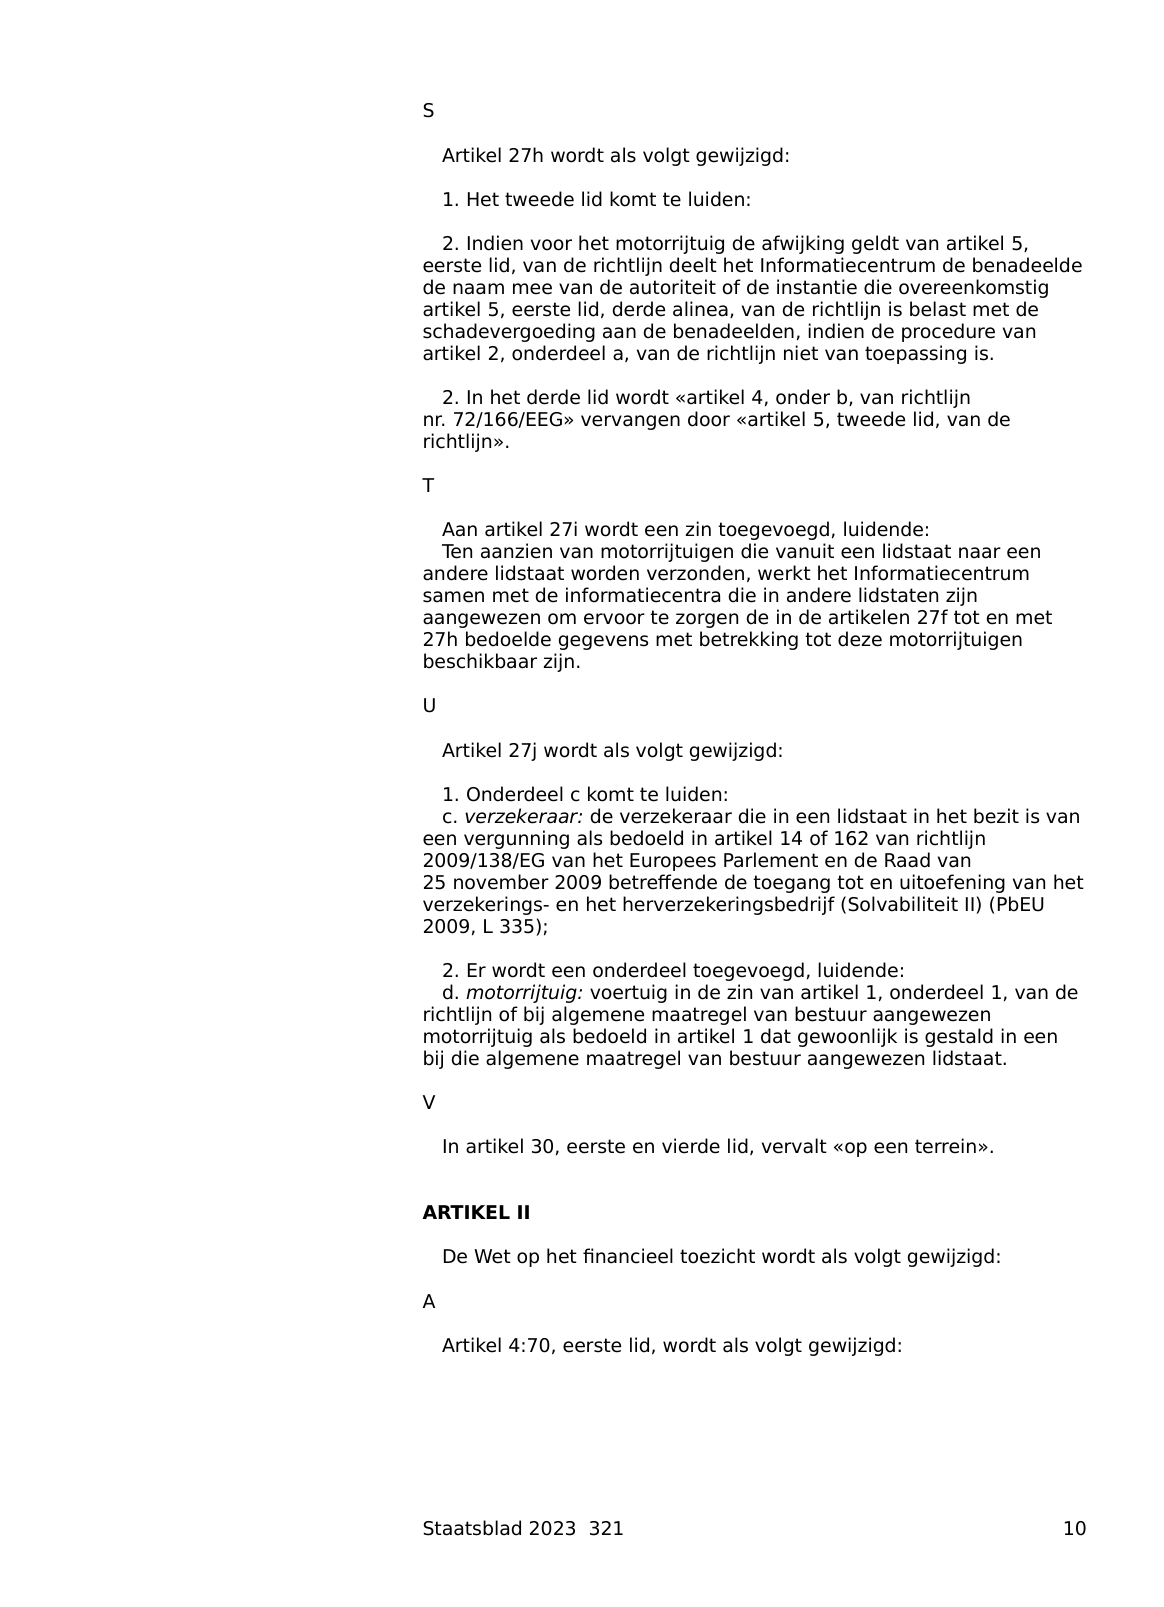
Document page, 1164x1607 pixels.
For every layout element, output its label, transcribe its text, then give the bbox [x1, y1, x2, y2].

text V [422, 1092, 1087, 1114]
text 1. Het tweede lid komt te luiden: [422, 189, 1087, 211]
text Artikel 27j wordt als volgt gewijzigd: [422, 739, 1087, 761]
text 1. Onderdeel c komt te luiden: [422, 784, 1087, 806]
text De Wet op het financieel toezicht wordt als volgt gewijzigd: [422, 1246, 1087, 1268]
text In artikel 30, eerste en vierde lid, vervalt «op een terrein». [422, 1136, 1087, 1158]
text 2. In het derde lid wordt «artikel 4, onder b, van richtlijn nr. 72/166/EEG» vervangen door «artikel 5, tweede lid, van de richtlijn». [422, 387, 1087, 453]
text S [422, 100, 1087, 122]
text A [422, 1291, 1087, 1313]
text 2. Indien voor het motorrijtuig de afwijking geldt van artikel 5, eerste lid, van de richtlijn deelt het Informatiecentrum de benadeelde de naam mee van de autoriteit of de instantie die overeenkomstig artikel 5, eerste lid, derde alinea, van de richtlijn is belast met de schadevergoeding aan de benadeelden, indien de procedure van artikel 2, onderdeel a, van de richtlijn niet van toepassing is. [422, 233, 1087, 365]
text T [422, 475, 1087, 497]
text 2. Er wordt een onderdeel toegevoegd, luidende: [422, 960, 1087, 982]
text Ten aanzien van motorrijtuigen die vanuit een lidstaat naar een andere lidstaat worden verzonden, werkt het Informatiecentrum samen met de informatiecentra die in andere lidstaten zijn aangewezen om ervoor te zorgen de in de artikelen 27f tot en met 27h bedoelde gegevens met betrekking tot deze motorrijtuigen beschikbaar zijn. [422, 541, 1087, 673]
text c. verzekeraar: de verzekeraar die in een lidstaat in het bezit is van een vergunning als bedoeld in artikel 14 of 162 van richtlijn 2009/138/EG van het Europees Parlement en de Raad van 25 november 2009 betreffende de toegang tot en uitoefening van het verzekerings- en het herverzekeringsbedrijf (Solvabiliteit II) (PbEU 2009, L 335); [422, 806, 1087, 937]
text Artikel 4:70, eerste lid, wordt als volgt gewijzigd: [422, 1335, 1087, 1357]
text U [422, 695, 1087, 717]
text Artikel 27h wordt als volgt gewijzigd: [422, 144, 1087, 167]
text Aan artikel 27i wordt een zin toegevoegd, luidende: [422, 519, 1087, 541]
text d. motorrijtuig: voertuig in de zin van artikel 1, onderdeel 1, van de richtlijn of bij algemene maatregel van bestuur aangewezen motorrijtuig als bedoeld in artikel 1 dat gewoonlijk is gestald in een bij die algemene maatregel van bestuur aangewezen lidstaat. [422, 982, 1087, 1069]
subtitle ARTIKEL II [422, 1202, 1087, 1224]
